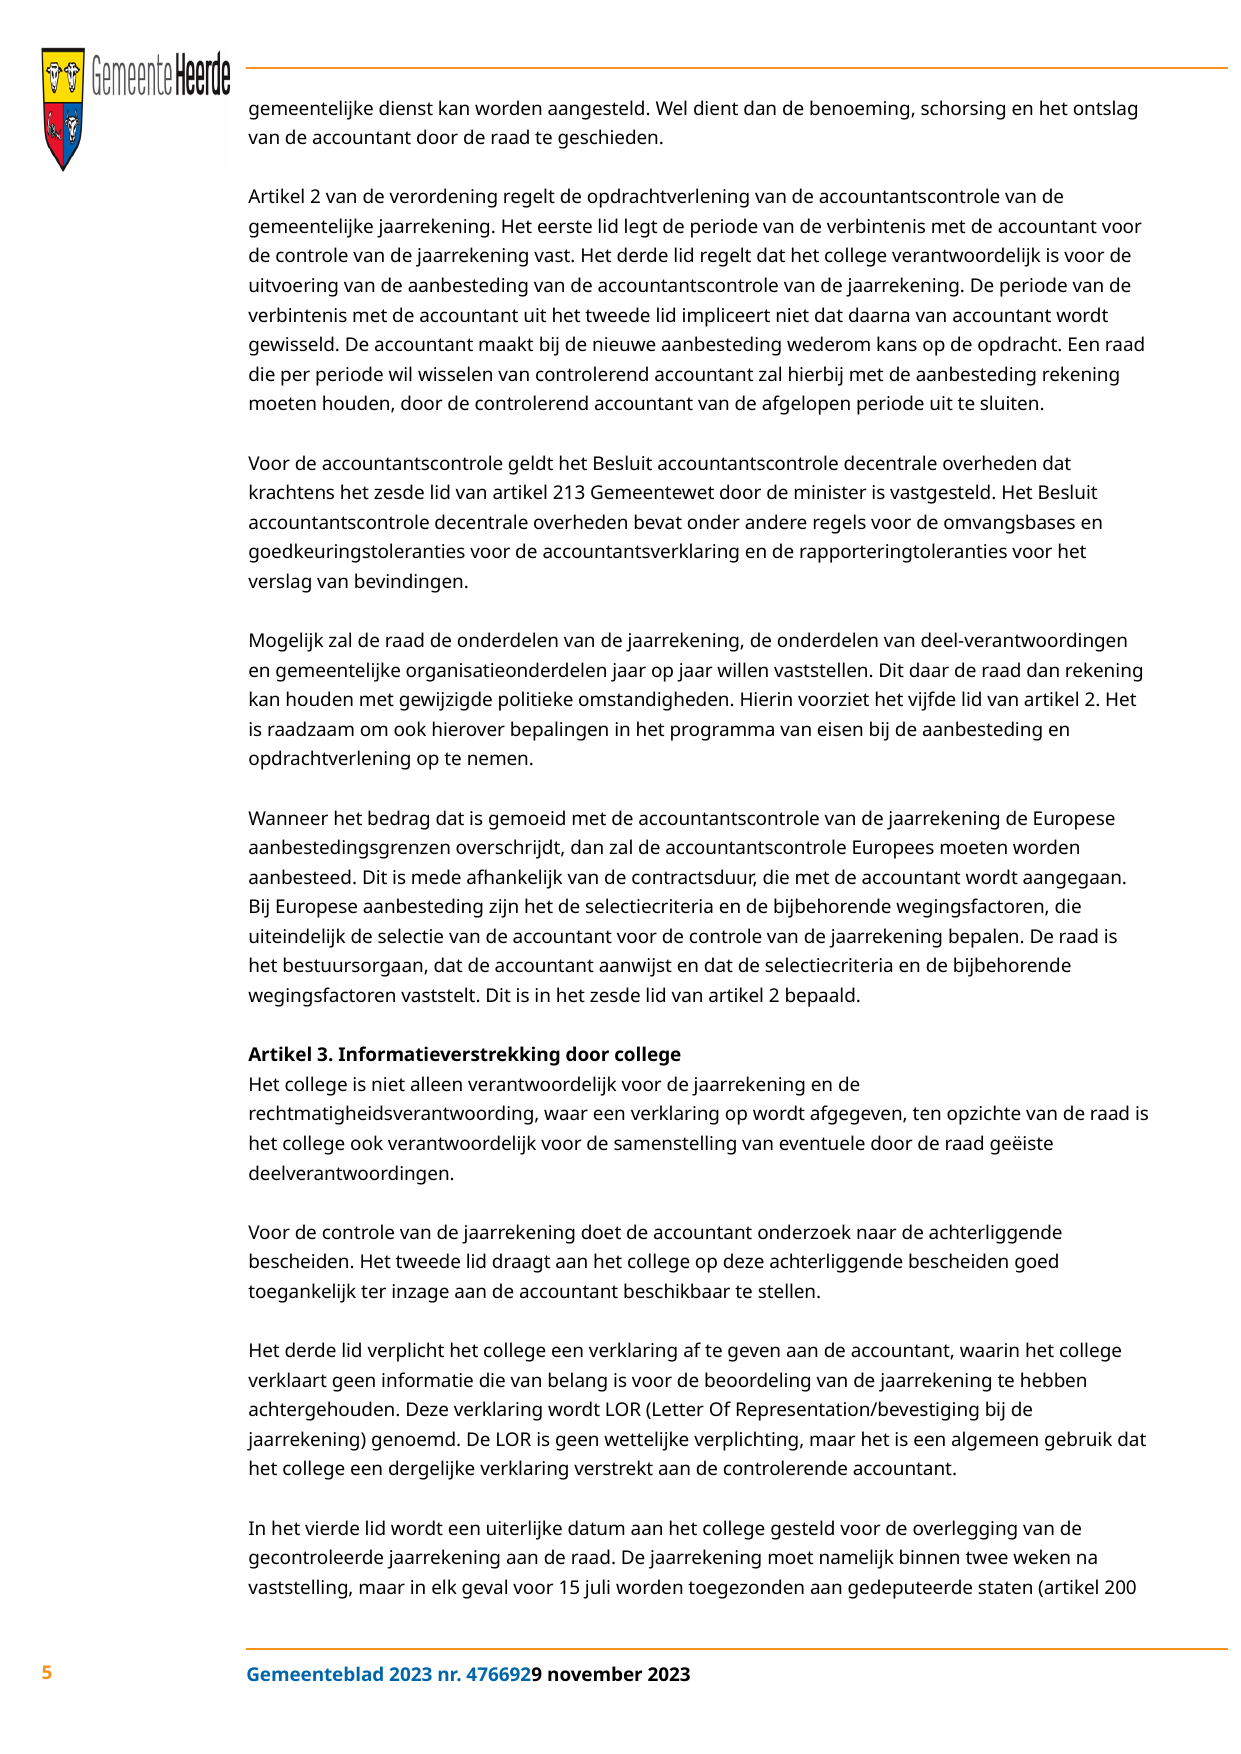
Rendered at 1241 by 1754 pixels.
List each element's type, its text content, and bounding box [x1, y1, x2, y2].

text In het vierde lid wordt een uiterlijke datum aan het college gesteld voor de overlegging van de gecontroleerde jaarrekening aan de raad. De jaarrekening moet namelijk binnen twee weken na vaststelling, maar in elk geval voor 15 juli worden toegezonden aan gedeputeerde staten (artikel 200 [248, 1515, 1152, 1600]
text Het derde lid verplicht het college een verklaring af te geven aan de accountant, waarin het college verklaart geen informatie die van belang is voor de beoordeling van de jaarrekening te hebben achtergehouden. Deze verklaring wordt LOR (Letter Of Representation/bevestiging bij de jaarrekening) genoemd. De LOR is geen wettelijke verplichting, maar het is een algemeen gebruik dat het college een dergelijke verklaring verstrekt aan de controlerende accountant. [248, 1337, 1152, 1481]
text Voor de controle van de jaarrekening doet de accountant onderzoek naar de achterliggende bescheiden. Het tweede lid draagt aan het college op deze achterliggende bescheiden goed toegankelijk ter inzage aan de accountant beschikbaar te stellen. [248, 1219, 1152, 1304]
text Artikel 3. Informatieverstrekking door college [248, 1041, 1152, 1067]
text Voor de accountantscontrole geldt het Besluit accountantscontrole decentrale overheden dat krachtens het zesde lid van artikel 213 Gemeentewet door de minister is vastgesteld. Het Besluit accountantscontrole decentrale overheden bevat onder andere regels voor de omvangsbases en goedkeuringstoleranties voor de accountantsverklaring en de rapporteringtoleranties voor het verslag van bevindingen. [248, 450, 1152, 594]
text Wanneer het bedrag dat is gemoeid met de accountantscontrole van de jaarrekening de Europese aanbestedingsgrenzen overschrijdt, dan zal de accountantscontrole Europees moeten worden aanbesteed. Dit is mede afhankelijk van de contractsduur, die met de accountant wordt aangegaan. Bij Europese aanbesteding zijn het de selectiecriteria en de bijbehorende wegingsfactoren, die uiteindelijk de selectie van de accountant voor de controle van de jaarrekening bepalen. De raad is het bestuursorgaan, dat de accountant aanwijst en dat de selectiecriteria en de bijbehorende wegingsfactoren vaststelt. Dit is in het zesde lid van artikel 2 bepaald. [248, 805, 1152, 1008]
text Mogelijk zal de raad de onderdelen van de jaarrekening, de onderdelen van deel-verantwoordingen en gemeentelijke organisatieonderdelen jaar op jaar willen vaststellen. Dit daar de raad dan rekening kan houden met gewijzigde politieke omstandigheden. Hierin voorziet het vijfde lid van artikel 2. Het is raadzaam om ook hierover bepalingen in het programma van eisen bij de aanbesteding en opdrachtverlening op te nemen. [248, 627, 1152, 771]
text gemeentelijke dienst kan worden aangesteld. Wel dient dan de benoeming, schorsing en het ontslag van de accountant door de raad te geschieden. [248, 95, 1152, 150]
picture [41, 47, 231, 172]
text Artikel 2 van de verordening regelt de opdrachtverlening van de accountantscontrole van de gemeentelijke jaarrekening. Het eerste lid legt de periode van de verbintenis met de accountant voor de controle van de jaarrekening vast. Het derde lid regelt dat het college verantwoordelijk is voor de uitvoering van de aanbesteding van de accountantscontrole van de jaarrekening. De periode van de verbintenis met de accountant uit het tweede lid impliceert niet dat daarna van accountant wordt gewisseld. De accountant maakt bij de nieuwe aanbesteding wederom kans op de opdracht. Een raad die per periode wil wisselen van controlerend accountant zal hierbij met de aanbesteding rekening moeten houden, door de controlerend accountant van de afgelopen periode uit te sluiten. [248, 183, 1152, 416]
text Het college is niet alleen verantwoordelijk voor de jaarrekening en de rechtmatigheidsverantwoording, waar een verklaring op wordt afgegeven, ten opzichte van de raad is het college ook verantwoordelijk voor de samenstelling van eventuele door de raad geëiste deelverantwoordingen. [248, 1071, 1152, 1186]
